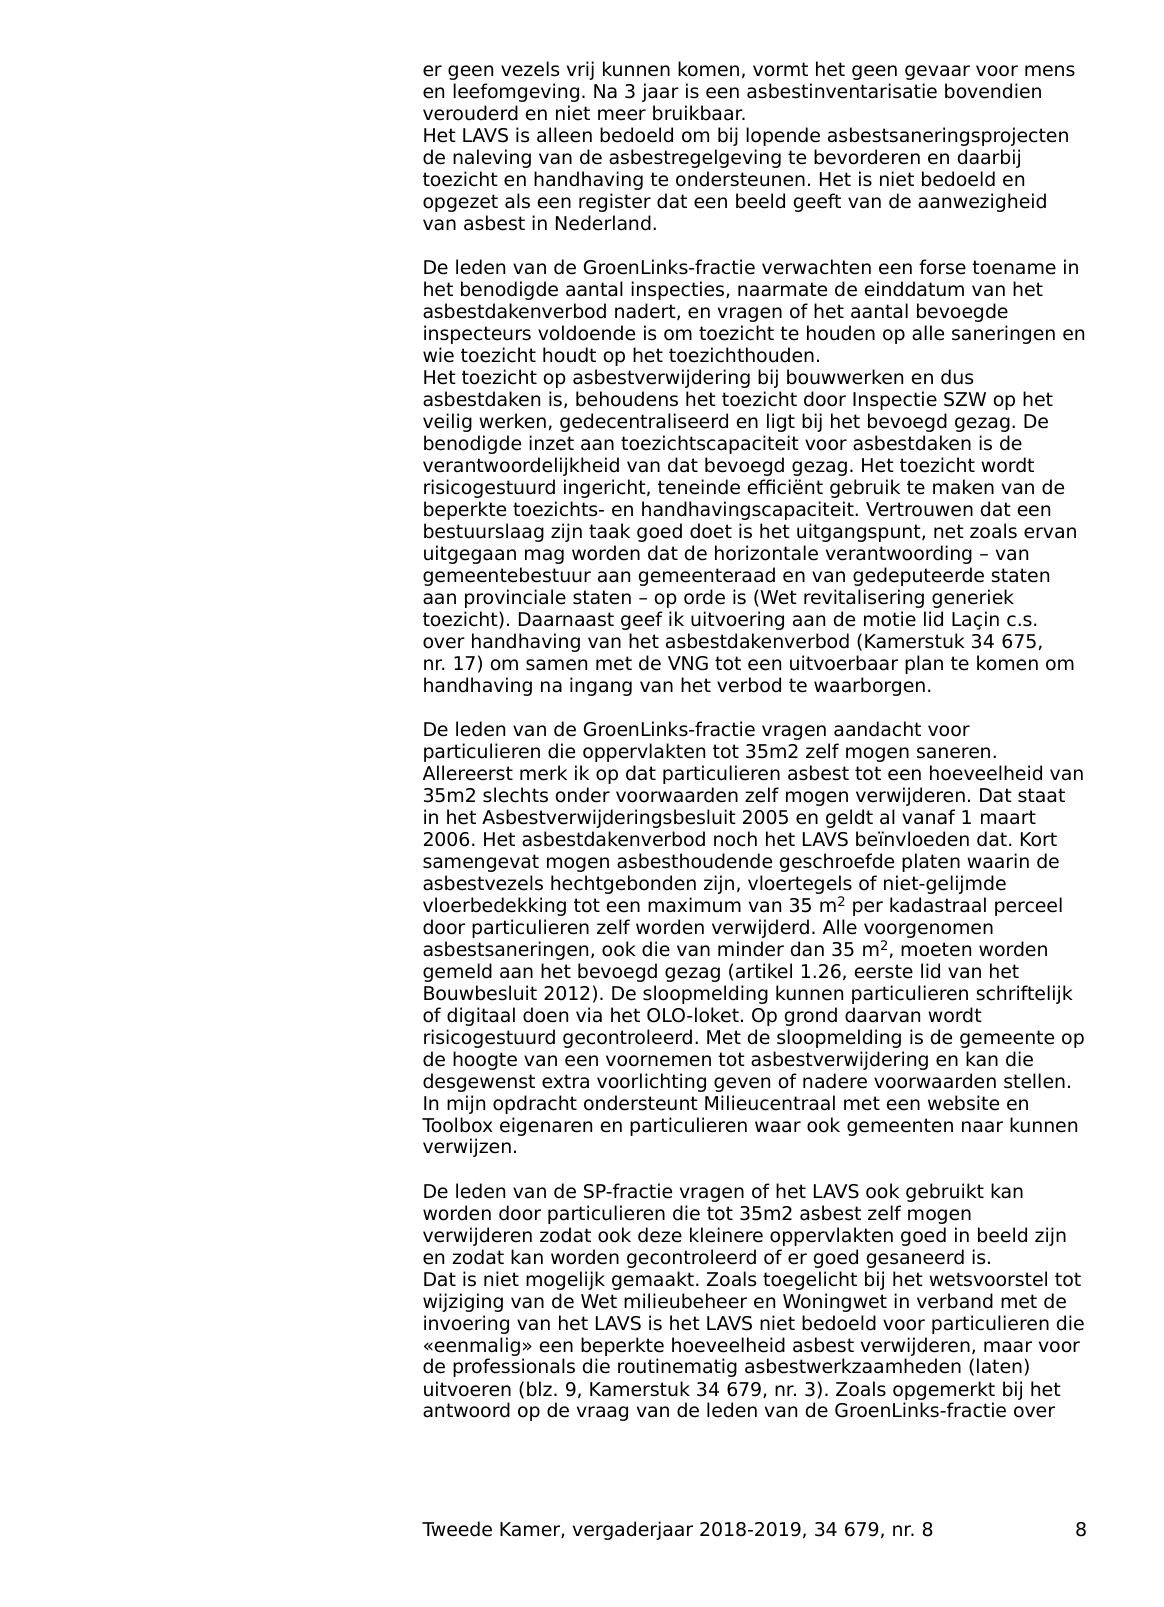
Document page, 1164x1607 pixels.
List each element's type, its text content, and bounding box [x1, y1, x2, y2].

text De leden van de GroenLinks-fractie vragen aandacht voor particulieren die oppervlakten tot 35m2 zelf mogen saneren. [422, 719, 1087, 763]
text Dat is niet mogelijk gemaakt. Zoals toegelicht bij het wetsvoorstel tot wijziging van de Wet milieubeheer en Woningwet in verband met de invoering van het LAVS is het LAVS niet bedoeld voor particulieren die «eenmalig» een beperkte hoeveelheid asbest verwijderen, maar voor de professionals die routinematig asbestwerkzaamheden (laten) uitvoeren (blz. 9, Kamerstuk 34 679, nr. 3). Zoals opgemerkt bij het antwoord op de vraag van de leden van de GroenLinks-fractie over [422, 1268, 1087, 1422]
text Het LAVS is alleen bedoeld om bij lopende asbestsaneringsprojecten de naleving van de asbestregelgeving te bevorderen en daarbij toezicht en handhaving te ondersteunen. Het is niet bedoeld en opgezet als een register dat een beeld geeft van de aanwezigheid van asbest in Nederland. [422, 125, 1087, 235]
text De leden van de GroenLinks-fractie verwachten een forse toename in het benodigde aantal inspecties, naarmate de einddatum van het asbestdakenverbod nadert, en vragen of het aantal bevoegde inspecteurs voldoende is om toezicht te houden op alle saneringen en wie toezicht houdt op het toezichthouden. [422, 257, 1087, 367]
text er geen vezels vrij kunnen komen, vormt het geen gevaar voor mens en leefomgeving. Na 3 jaar is een asbestinventarisatie bovendien verouderd en niet meer bruikbaar. [422, 59, 1087, 125]
text Allereerst merk ik op dat particulieren asbest tot een hoeveelheid van 35m2 slechts onder voorwaarden zelf mogen verwijderen. Dat staat in het Asbestverwijderingsbesluit 2005 en geldt al vanaf 1 maart 2006. Het asbestdakenverbod noch het LAVS beïnvloeden dat. Kort samengevat mogen asbesthoudende geschroefde platen waarin de asbestvezels hechtgebonden zijn, vloertegels of niet-gelijmde vloerbedekking tot een maximum van 35 m2 per kadastraal perceel door particulieren zelf worden verwijderd. Alle voorgenomen asbestsaneringen, ook die van minder dan 35 m2, moeten worden gemeld aan het bevoegd gezag (artikel 1.26, eerste lid van het Bouwbesluit 2012). De sloopmelding kunnen particulieren schriftelijk of digitaal doen via het OLO-loket. Op grond daarvan wordt risicogestuurd gecontroleerd. Met de sloopmelding is de gemeente op de hoogte van een voornemen tot asbestverwijdering en kan die desgewenst extra voorlichting geven of nadere voorwaarden stellen. In mijn opdracht ondersteunt Milieucentraal met een website en Toolbox eigenaren en particulieren waar ook gemeenten naar kunnen verwijzen. [422, 763, 1087, 1158]
text Het toezicht op asbestverwijdering bij bouwwerken en dus asbestdaken is, behoudens het toezicht door Inspectie SZW op het veilig werken, gedecentraliseerd en ligt bij het bevoegd gezag. De benodigde inzet aan toezichtscapaciteit voor asbestdaken is de verantwoordelijkheid van dat bevoegd gezag. Het toezicht wordt risicogestuurd ingericht, teneinde efficiënt gebruik te maken van de beperkte toezichts- en handhavingscapaciteit. Vertrouwen dat een bestuurslaag zijn taak goed doet is het uitgangspunt, net zoals ervan uitgegaan mag worden dat de horizontale verantwoording – van gemeentebestuur aan gemeenteraad en van gedeputeerde staten aan provinciale staten – op orde is (Wet revitalisering generiek toezicht). Daarnaast geef ik uitvoering aan de motie lid Laçin c.s. over handhaving van het asbestdakenverbod (Kamerstuk 34 675, nr. 17) om samen met de VNG tot een uitvoerbaar plan te komen om handhaving na ingang van het verbod te waarborgen. [422, 367, 1087, 697]
text De leden van de SP-fractie vragen of het LAVS ook gebruikt kan worden door particulieren die tot 35m2 asbest zelf mogen verwijderen zodat ook deze kleinere oppervlakten goed in beeld zijn en zodat kan worden gecontroleerd of er goed gesaneerd is. [422, 1181, 1087, 1268]
